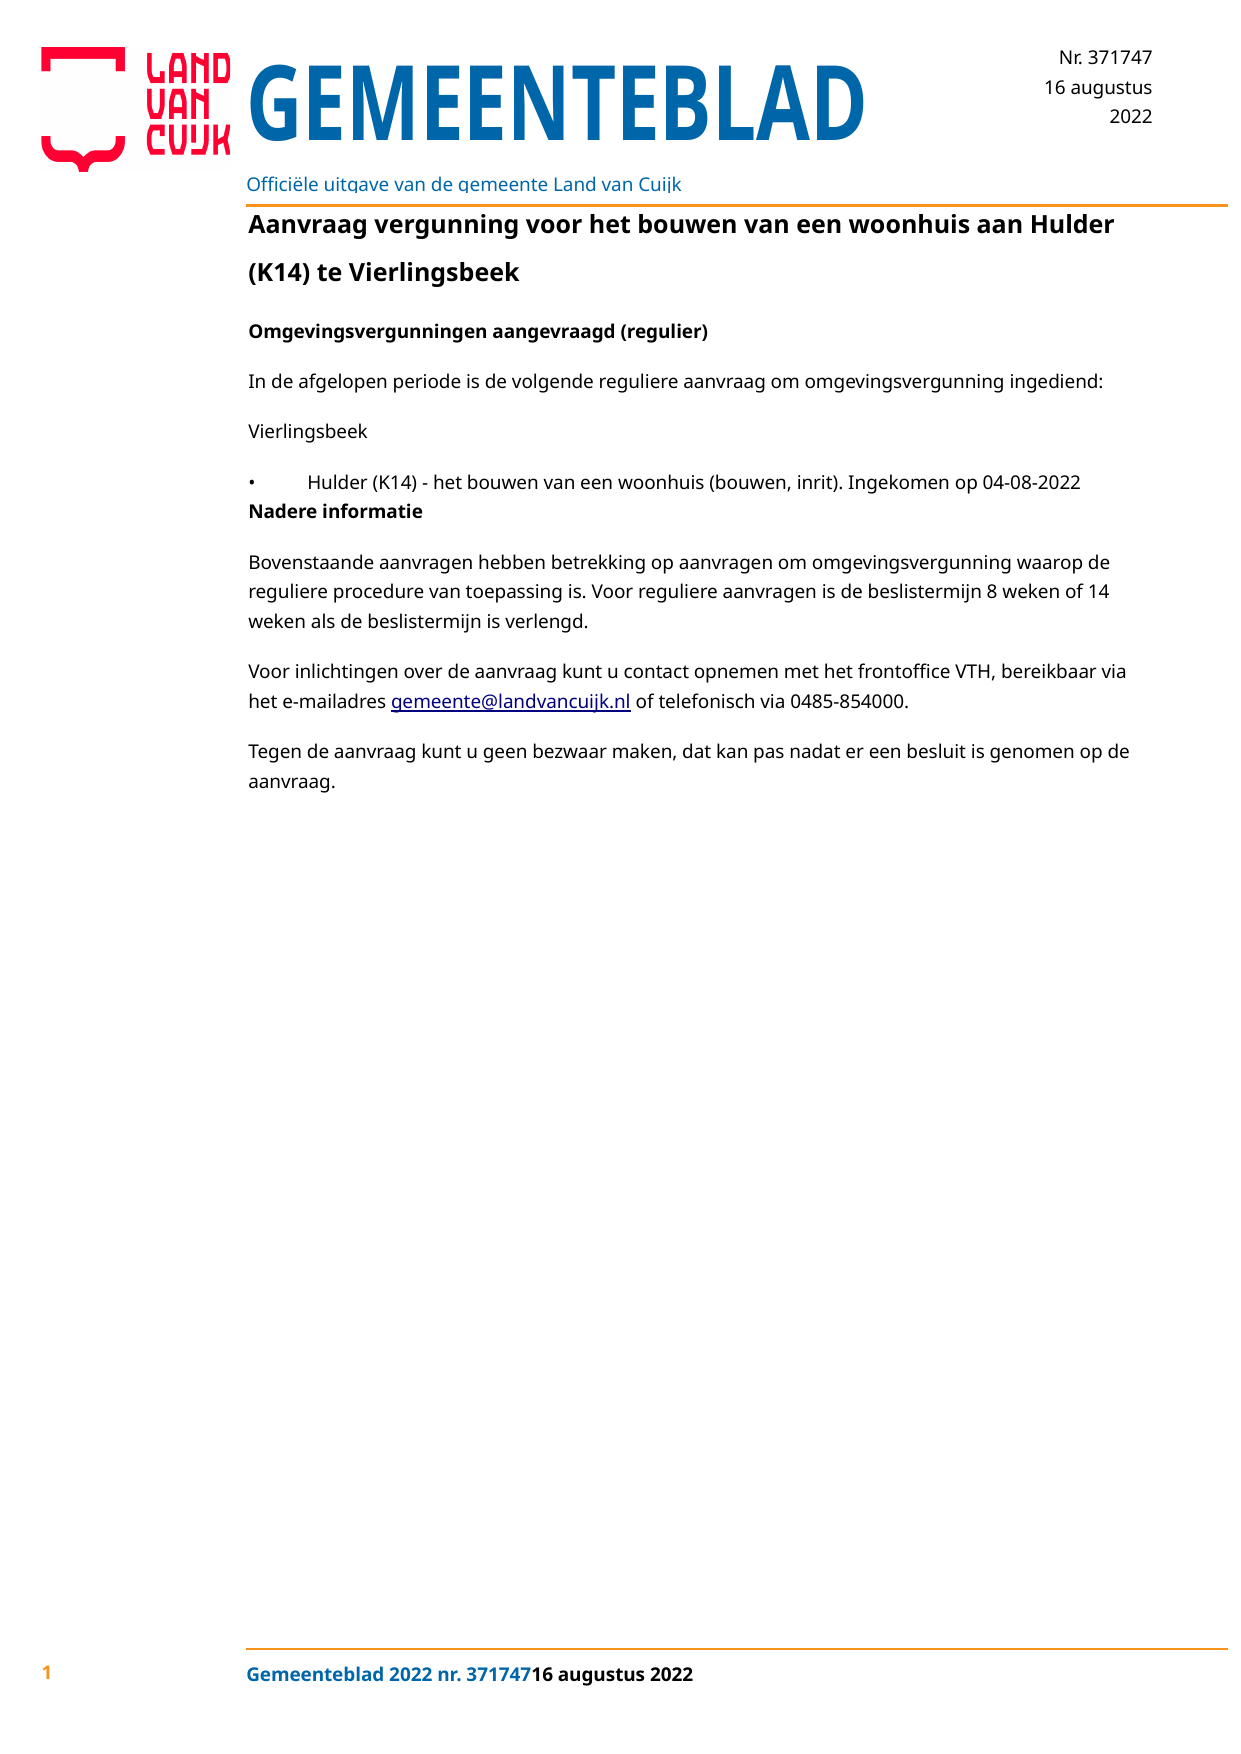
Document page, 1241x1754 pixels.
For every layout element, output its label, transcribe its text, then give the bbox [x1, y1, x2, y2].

text Aanvraag vergunning voor het bouwen van een woonhuis aan Hulder (K14) te Vierlingsbeek [248, 207, 1152, 288]
text Nadere informatie [248, 499, 1152, 524]
list Hulder (K14) - het bouwen van een woonhuis (bouwen, inrit). Ingekomen op 04-08-2022 [248, 469, 1152, 495]
picture [41, 47, 231, 172]
text Voor inlichtingen over de aanvraag kunt u contact opnemen met het frontoffice VTH, bereikbaar via het e-mailadres gemeente@landvancuijk.nl of telefonisch via 0485-854000. [248, 659, 1152, 714]
text Omgevingsvergunningen aangevraagd (regulier) [248, 318, 1152, 344]
text In de afgelopen periode is de volgende reguliere aanvraag om omgevingsvergunning ingediend: [248, 368, 1152, 394]
text Vierlingsbeek [248, 419, 1152, 444]
text Bovenstaande aanvragen hebben betrekking op aanvragen om omgevingsvergunning waarop de reguliere procedure van toepassing is. Voor reguliere aanvragen is de beslistermijn 8 weken of 14 weken als de beslistermijn is verlengd. [248, 549, 1152, 634]
text Tegen de aanvraag kunt u geen bezwaar maken, dat kan pas nadat er een besluit is genomen op de aanvraag. [248, 739, 1152, 794]
